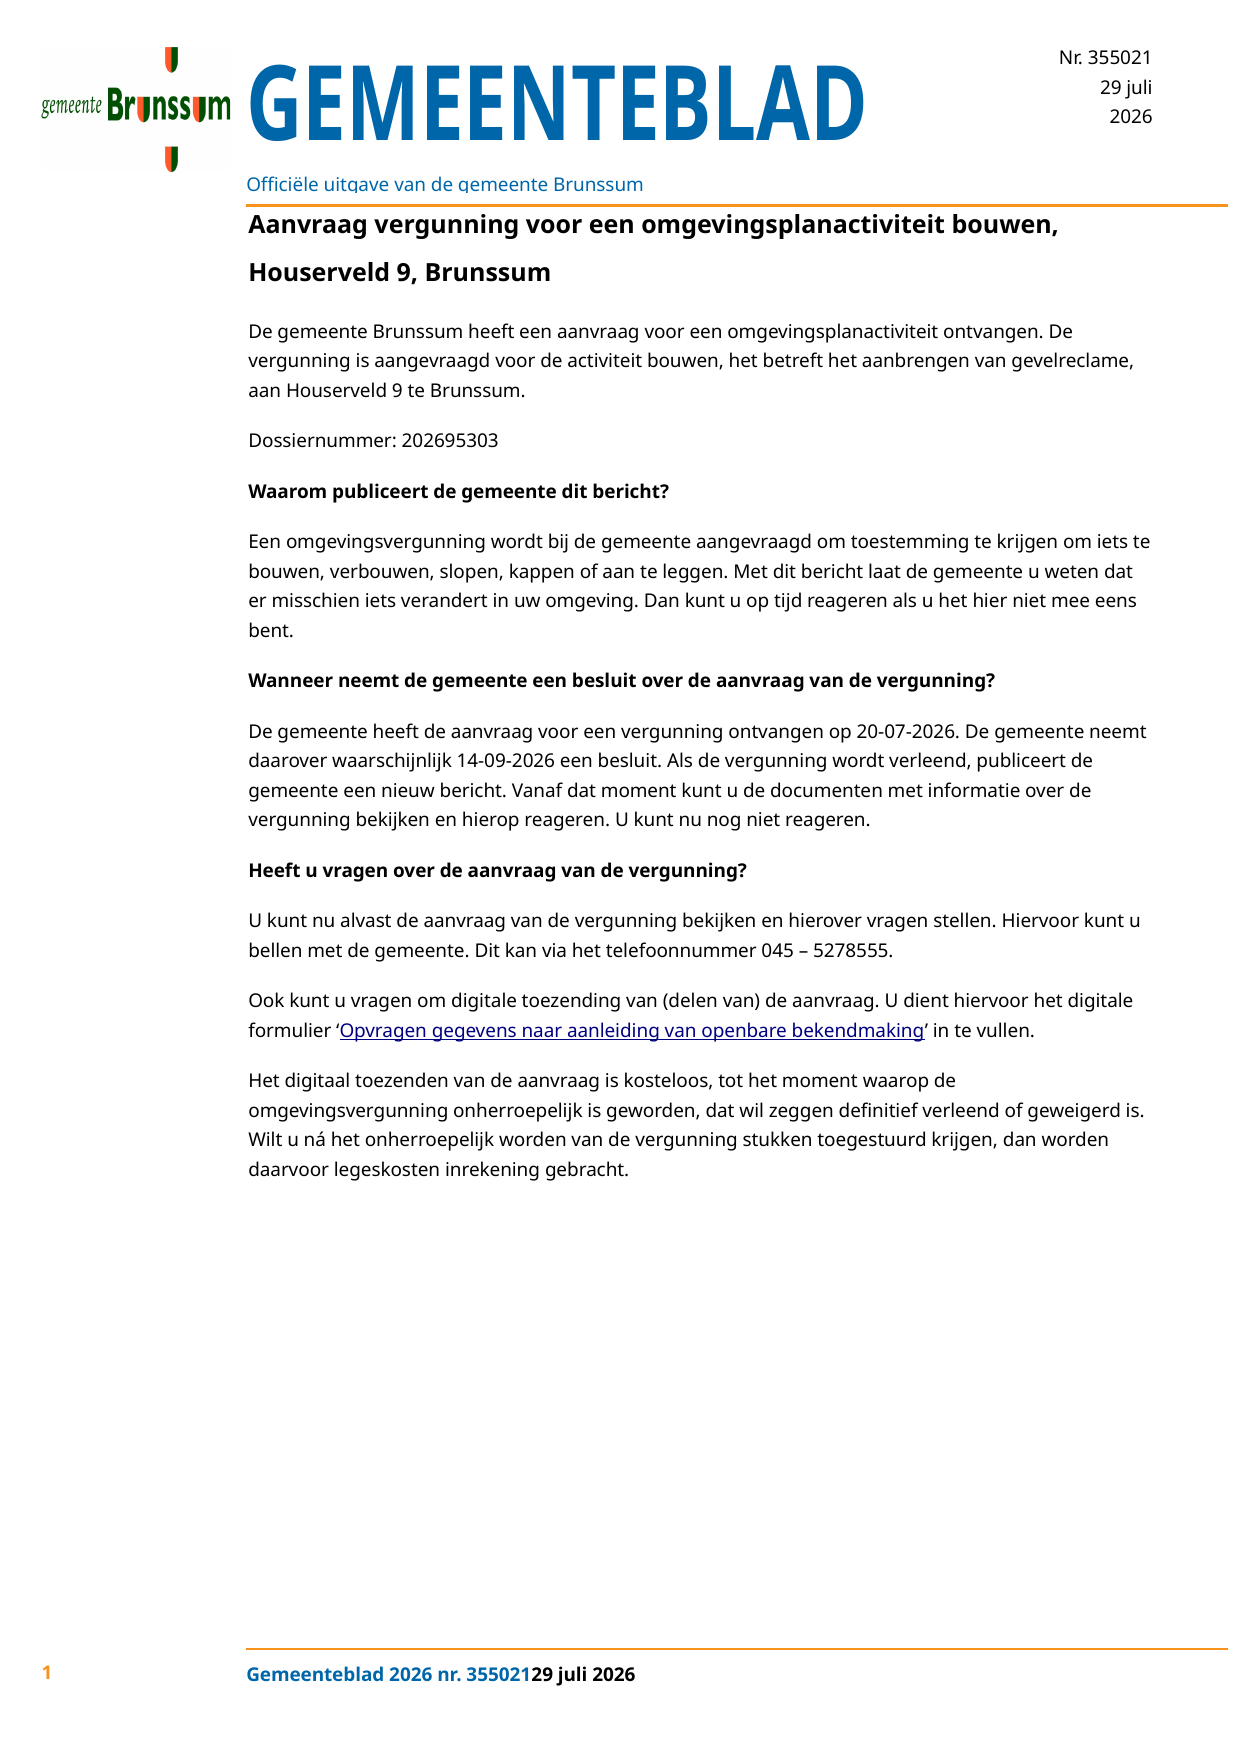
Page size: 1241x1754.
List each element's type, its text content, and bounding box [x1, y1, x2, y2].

text Wanneer neemt de gemeente een besluit over de aanvraag van de vergunning? [248, 667, 1152, 693]
text De gemeente Brunssum heeft een aanvraag voor een omgevingsplanactiviteit ontvangen. De vergunning is aangevraagd voor de activiteit bouwen, het betreft het aanbrengen van gevelreclame, aan Houserveld 9 te Brunssum. [248, 318, 1152, 403]
text Het digitaal toezenden van de aanvraag is kosteloos, tot het moment waarop de omgevingsvergunning onherroepelijk is geworden, dat wil zeggen definitief verleend of geweigerd is. Wilt u ná het onherroepelijk worden van de vergunning stukken toegestuurd krijgen, dan worden daarvoor legeskosten inrekening gebracht. [248, 1067, 1152, 1182]
text U kunt nu alvast de aanvraag van de vergunning bekijken en hierover vragen stellen. Hiervoor kunt u bellen met de gemeente. Dit kan via het telefoonnummer 045 – 5278555. [248, 907, 1152, 963]
text Ook kunt u vragen om digitale toezending van (delen van) de aanvraag. U dient hiervoor het digitale formulier ‘Opvragen gegevens naar aanleiding van openbare bekendmaking’ in te vullen. [248, 987, 1152, 1043]
text De gemeente heeft de aanvraag voor een vergunning ontvangen op 20-07-2026. De gemeente neemt daarover waarschijnlijk 14-09-2026 een besluit. Als de vergunning wordt verleend, publiceert de gemeente een nieuw bericht. Vanaf dat moment kunt u de documenten met informatie over de vergunning bekijken en hierop reageren. U kunt nu nog niet reageren. [248, 718, 1152, 832]
text Aanvraag vergunning voor een omgevingsplanactiviteit bouwen, Houserveld 9, Brunssum [248, 207, 1152, 288]
text Waarom publiceert de gemeente dit bericht? [248, 478, 1152, 504]
text Heeft u vragen over de aanvraag van de vergunning? [248, 857, 1152, 883]
text Een omgevingsvergunning wordt bij de gemeente aangevraagd om toestemming te krijgen om iets te bouwen, verbouwen, slopen, kappen of aan te leggen. Met dit bericht laat de gemeente u weten dat er misschien iets verandert in uw omgeving. Dan kunt u op tijd reageren als u het hier niet mee eens bent. [248, 528, 1152, 643]
text Dossiernummer: 202695303 [248, 427, 1152, 453]
picture [41, 47, 231, 172]
